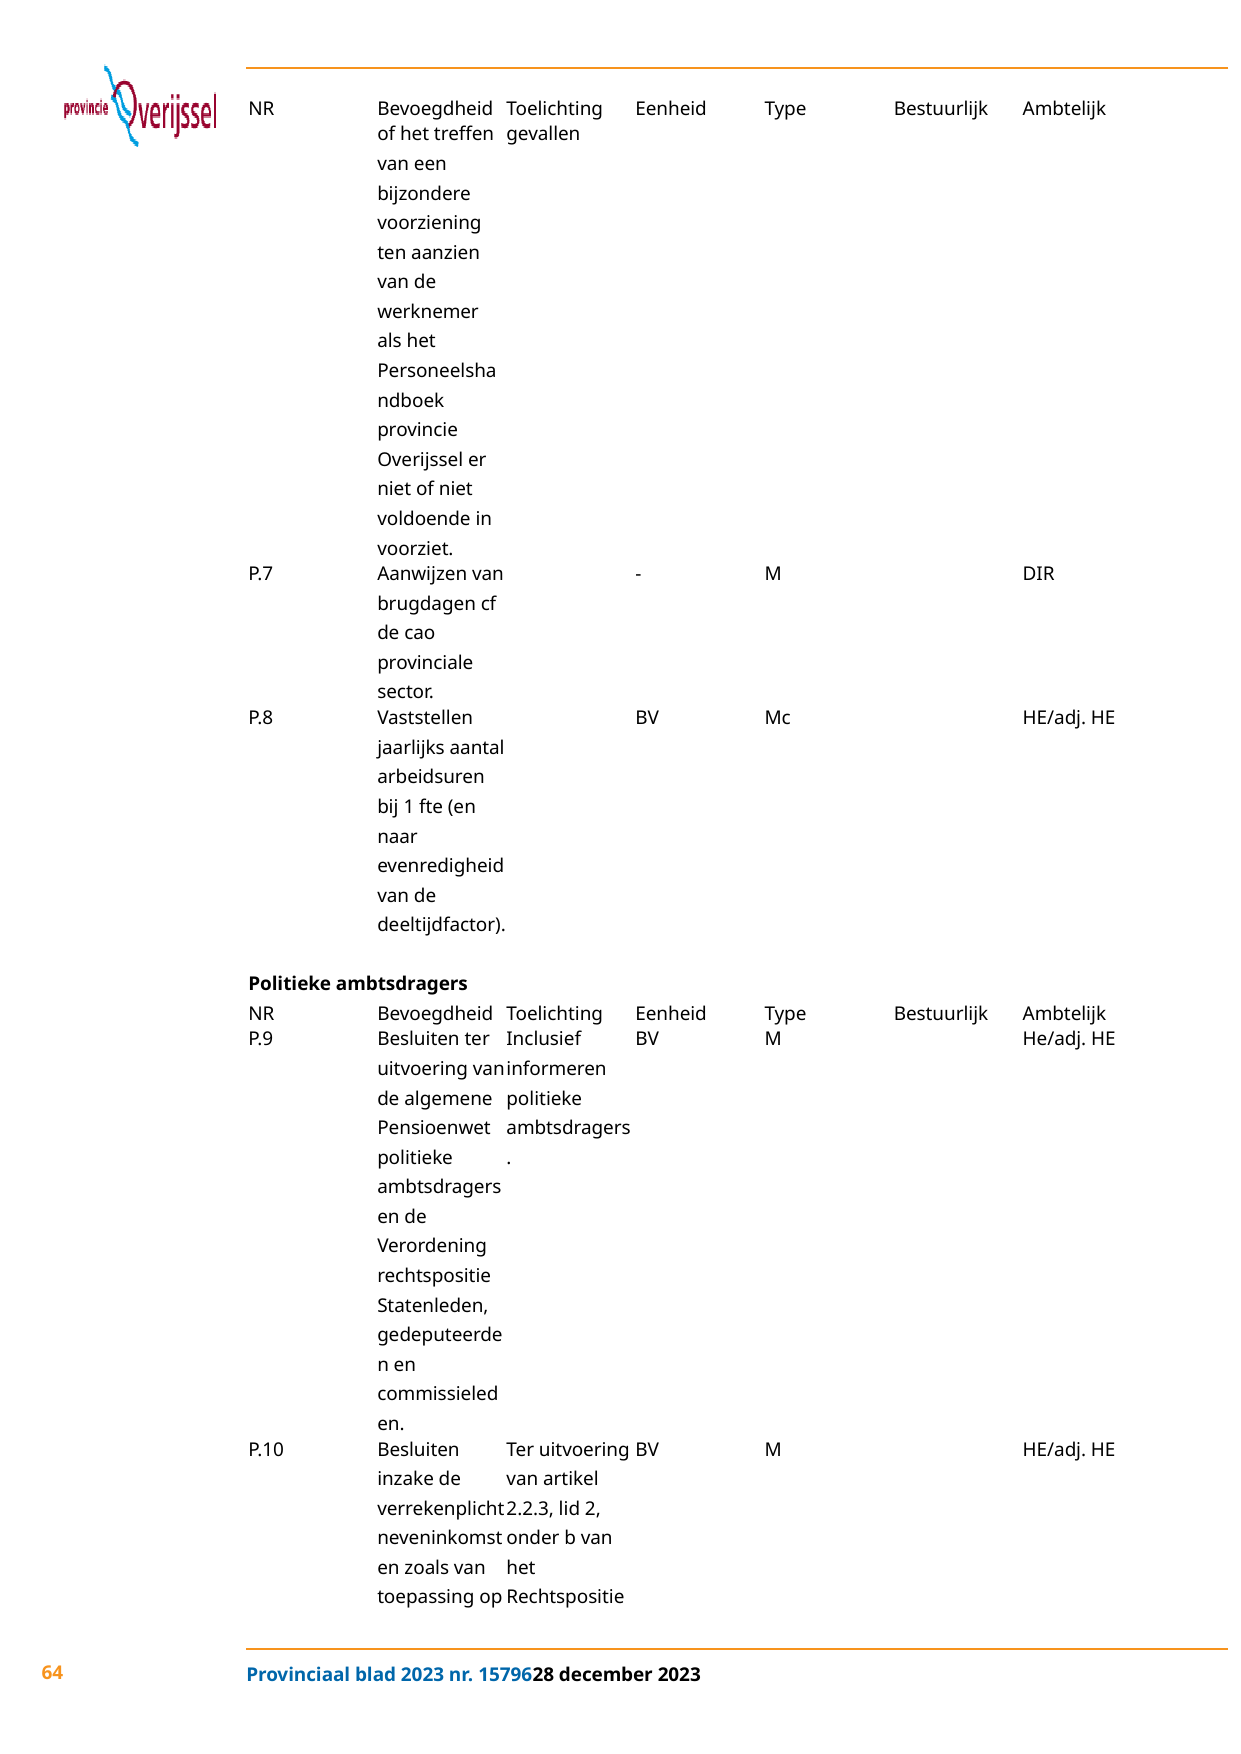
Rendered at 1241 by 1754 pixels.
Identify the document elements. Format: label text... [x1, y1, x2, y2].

table_cell [1023, 121, 1152, 560]
table_cell BV [635, 1436, 764, 1609]
table_cell [635, 121, 764, 560]
text Politieke ambtsdragers [248, 970, 1152, 996]
table_cell M [764, 560, 893, 704]
table_cell [894, 560, 1022, 704]
table_cell BV [635, 1026, 764, 1436]
table_header NR [248, 95, 377, 121]
table_cell HE/adj. HE [1023, 1436, 1152, 1609]
table_cell gevallen [506, 121, 635, 560]
table_cell M [764, 1026, 893, 1436]
table_cell [894, 1026, 1022, 1436]
table_cell [894, 705, 1022, 937]
table_header NR [248, 1000, 377, 1026]
table_cell of het treffen van een bijzondere voorziening ten aanzien van de werknemer als het Personeelshandboek provincie Overijssel er niet of niet voldoende in voorziet. [377, 121, 506, 560]
table_header Bestuurlijk [894, 1000, 1022, 1026]
table_cell DIR [1023, 560, 1152, 704]
table_cell P.7 [248, 560, 377, 704]
table_cell [506, 705, 635, 937]
table_cell [764, 121, 893, 560]
table_cell M [764, 1436, 893, 1609]
table_cell [248, 121, 377, 560]
table_header Bestuurlijk [894, 95, 1022, 121]
table_cell [506, 560, 635, 704]
table_cell Inclusief informeren politieke ambtsdragers. [506, 1026, 635, 1436]
table_cell P.8 [248, 705, 377, 937]
table_cell Besluiten inzake de verrekenplicht neveninkomsten zoals van toepassing op [377, 1436, 506, 1609]
table_header Type [764, 1000, 893, 1026]
table_cell - [635, 560, 764, 704]
table_cell He/adj. HE [1023, 1026, 1152, 1436]
table_cell Mc [764, 705, 893, 937]
table_header Toelichting [506, 1000, 635, 1026]
table_header Eenheid [635, 1000, 764, 1026]
table_cell [894, 1436, 1022, 1609]
table_header Ambtelijk [1023, 1000, 1152, 1026]
table_header Eenheid [635, 95, 764, 121]
table_cell [894, 121, 1022, 560]
table_cell Ter uitvoering van artikel 2.2.3, lid 2, onder b van het Rechtspositie [506, 1436, 635, 1609]
table_cell P.10 [248, 1436, 377, 1609]
table_cell Vaststellen jaarlijks aantal arbeidsuren bij 1 fte (en naar evenredigheid van de deeltijdfactor). [377, 705, 506, 937]
table_cell Besluiten ter uitvoering van de algemene Pensioenwet politieke ambtsdragers en de Verordening rechtspositie Statenleden, gedeputeerden en commissieleden. [377, 1026, 506, 1436]
table_cell Aanwijzen van brugdagen cf de cao provinciale sector. [377, 560, 506, 704]
table_header Type [764, 95, 893, 121]
picture [41, 47, 231, 172]
table_cell HE/adj. HE [1023, 705, 1152, 937]
table_header Toelichting [506, 95, 635, 121]
table_header Bevoegdheid [377, 95, 506, 121]
table_header Ambtelijk [1023, 95, 1152, 121]
table_cell P.9 [248, 1026, 377, 1436]
table_cell BV [635, 705, 764, 937]
table_header Bevoegdheid [377, 1000, 506, 1026]
